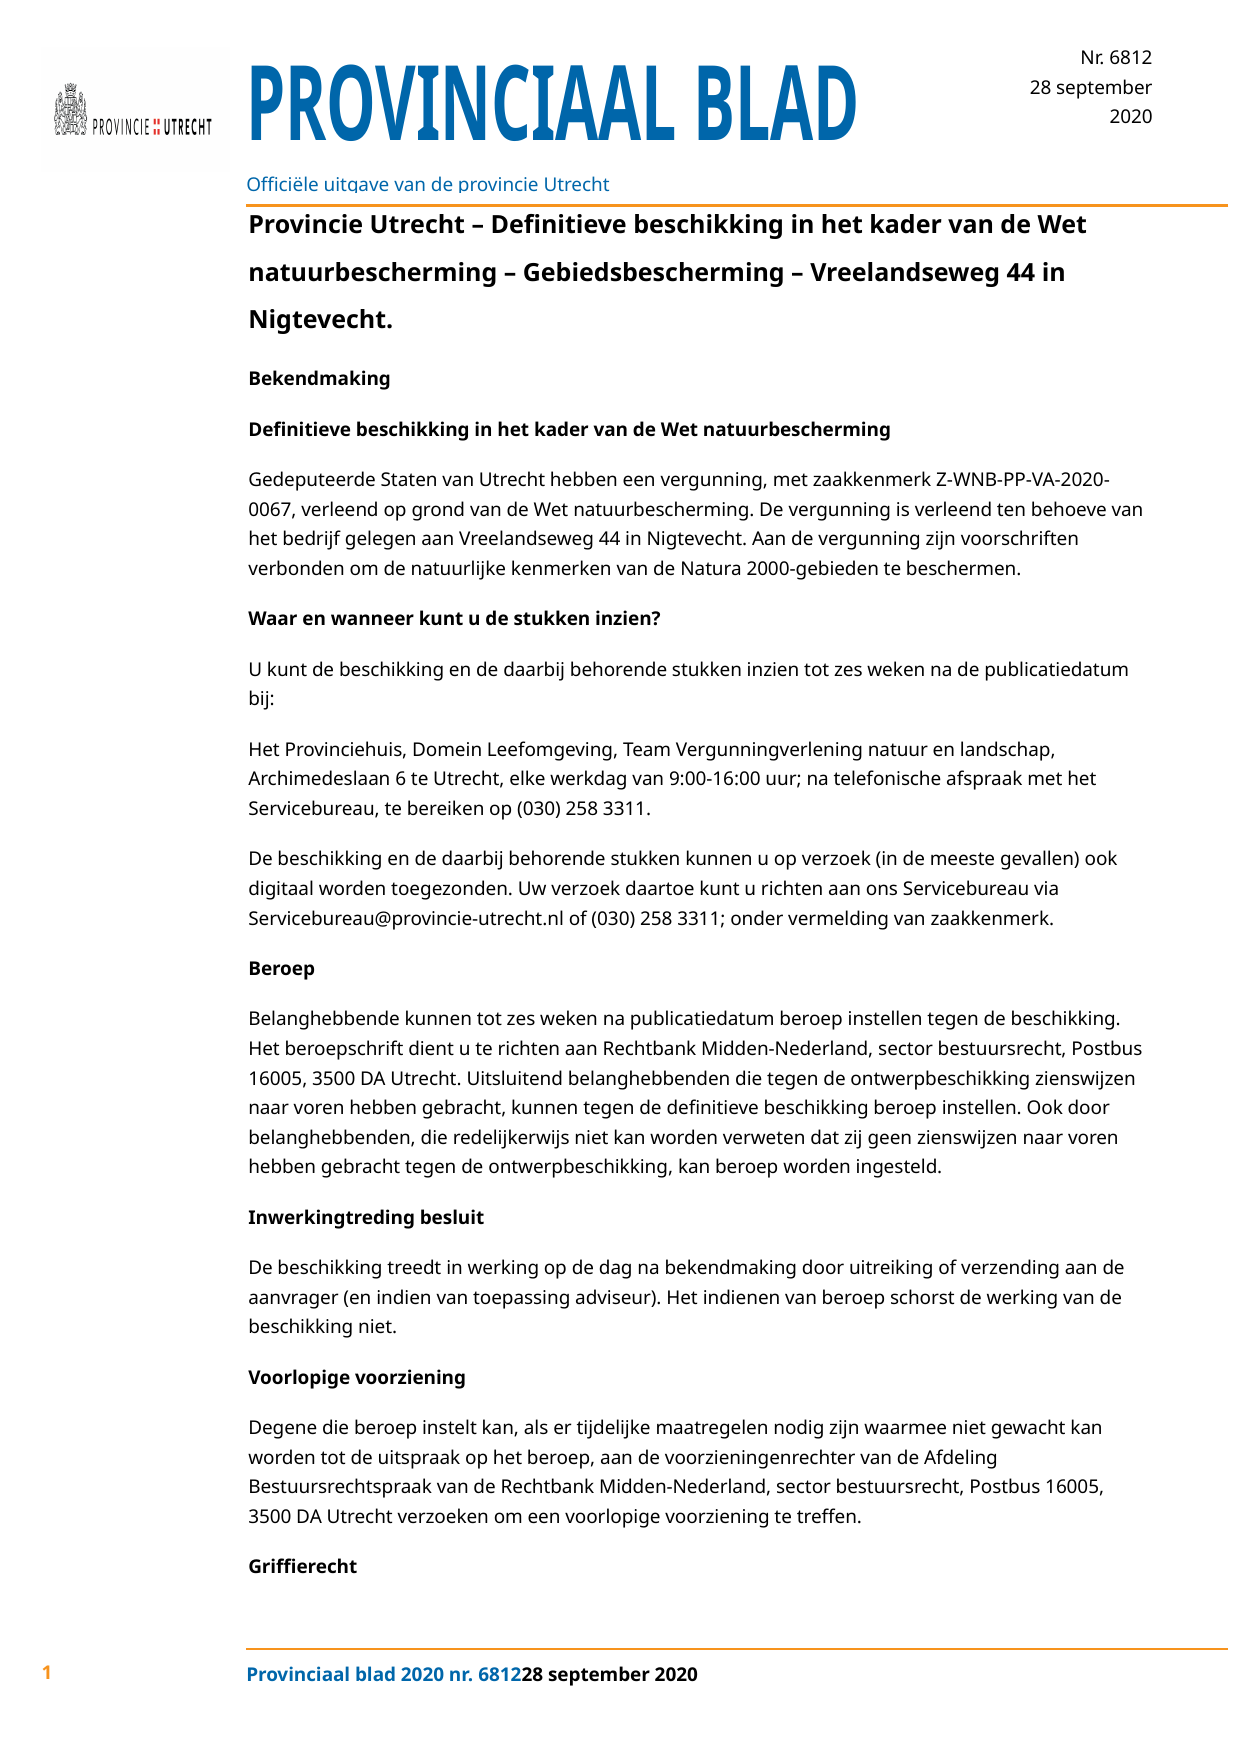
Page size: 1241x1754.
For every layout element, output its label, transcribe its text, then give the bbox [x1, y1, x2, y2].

text Gedeputeerde Staten van Utrecht hebben een vergunning, met zaakkenmerk Z-WNB-PP-VA-2020-0067, verleend op grond van de Wet natuurbescherming. De vergunning is verleend ten behoeve van het bedrijf gelegen aan Vreelandseweg 44 in Nigtevecht. Aan de vergunning zijn voorschriften verbonden om de natuurlijke kenmerken van de Natura 2000-gebieden te beschermen. [248, 466, 1152, 581]
text Degene die beroep instelt kan, als er tijdelijke maatregelen nodig zijn waarmee niet gewacht kan worden tot de uitspraak op het beroep, aan de voorzieningenrechter van de Afdeling Bestuursrechtspraak van de Rechtbank Midden-Nederland, sector bestuursrecht, Postbus 16005, 3500 DA Utrecht verzoeken om een voorlopige voorziening te treffen. [248, 1414, 1152, 1529]
text Het Provinciehuis, Domein Leefomgeving, Team Vergunningverlening natuur en landschap, Archimedeslaan 6 te Utrecht, elke werkdag van 9:00-16:00 uur; na telefonische afspraak met het Servicebureau, te bereiken op (030) 258 3311. [248, 736, 1152, 821]
picture [41, 47, 231, 172]
text U kunt de beschikking en de daarbij behorende stukken inzien tot zes weken na de publicatiedatum bij: [248, 656, 1152, 711]
text Beroep [248, 955, 1152, 981]
text Definitieve beschikking in het kader van de Wet natuurbescherming [248, 416, 1152, 442]
text Griffierecht [248, 1553, 1152, 1579]
text Inwerkingtreding besluit [248, 1204, 1152, 1229]
text Belanghebbende kunnen tot zes weken na publicatiedatum beroep instellen tegen de beschikking. Het beroepschrift dient u te richten aan Rechtbank Midden-Nederland, sector bestuursrecht, Postbus 16005, 3500 DA Utrecht. Uitsluitend belanghebbenden die tegen de ontwerpbeschikking zienswijzen naar voren hebben gebracht, kunnen tegen de definitieve beschikking beroep instellen. Ook door belanghebbenden, die redelijkerwijs niet kan worden verweten dat zij geen zienswijzen naar voren hebben gebracht tegen de ontwerpbeschikking, kan beroep worden ingesteld. [248, 1006, 1152, 1179]
text Waar en wanneer kunt u de stukken inzien? [248, 606, 1152, 631]
text Voorlopige voorziening [248, 1364, 1152, 1389]
text De beschikking en de daarbij behorende stukken kunnen u op verzoek (in de meeste gevallen) ook digitaal worden toegezonden. Uw verzoek daartoe kunt u richten aan ons Servicebureau via Servicebureau@provincie-utrecht.nl of (030) 258 3311; onder vermelding van zaakkenmerk. [248, 846, 1152, 930]
text De beschikking treedt in werking op de dag na bekendmaking door uitreiking of verzending aan de aanvrager (en indien van toepassing adviseur). Het indienen van beroep schorst de werking van de beschikking niet. [248, 1254, 1152, 1339]
text Bekendmaking [248, 366, 1152, 391]
text Provincie Utrecht – Definitieve beschikking in het kader van de Wet natuurbescherming – Gebiedsbescherming – Vreelandseweg 44 in Nigtevecht. [248, 207, 1152, 336]
